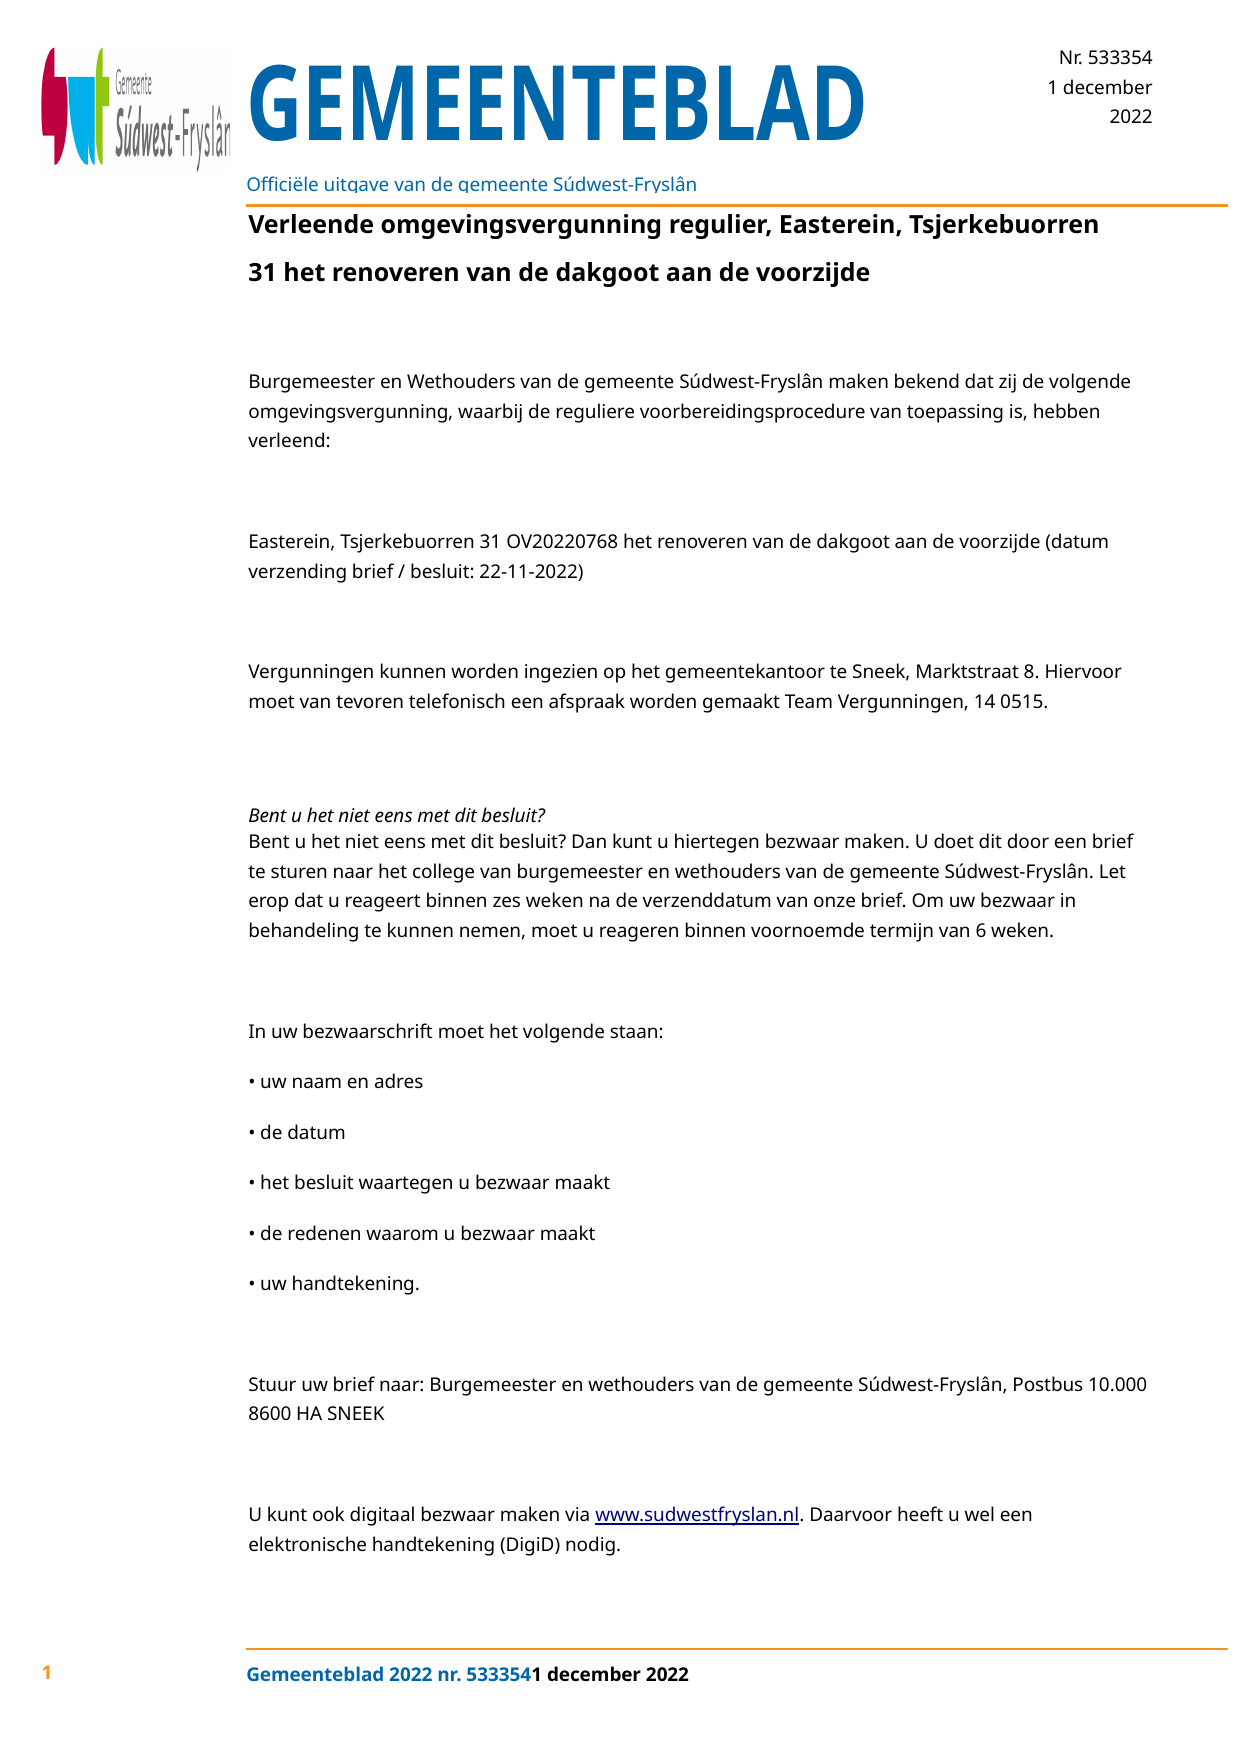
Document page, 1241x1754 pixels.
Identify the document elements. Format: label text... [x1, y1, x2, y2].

text Easterein, Tsjerkebuorren 31 OV20220768 het renoveren van de dakgoot aan de voorzijde (datum verzending brief / besluit: 22-11-2022) [248, 528, 1152, 584]
text U kunt ook digitaal bezwaar maken via www.sudwestfryslan.nl. Daarvoor heeft u wel een elektronische handtekening (DigiD) nodig. [248, 1501, 1152, 1557]
text Verleende omgevingsvergunning regulier, Easterein, Tsjerkebuorren 31 het renoveren van de dakgoot aan de voorzijde [248, 207, 1152, 288]
text Bent u het niet eens met dit besluit? [248, 803, 1152, 828]
picture [41, 47, 231, 172]
text Burgemeester en Wethouders van de gemeente Súdwest-Fryslân maken bekend dat zij de volgende omgevingsvergunning, waarbij de reguliere voorbereidingsprocedure van toepassing is, hebben verleend: [248, 368, 1152, 453]
text • uw naam en adres [248, 1068, 1152, 1094]
text Vergunningen kunnen worden ingezien op het gemeentekantoor te Sneek, Marktstraat 8. Hiervoor moet van tevoren telefonisch een afspraak worden gemaakt Team Vergunningen, 14 0515. [248, 659, 1152, 714]
text Stuur uw brief naar: Burgemeester en wethouders van de gemeente Súdwest-Fryslân, Postbus 10.000 8600 HA SNEEK [248, 1371, 1152, 1426]
text • het besluit waartegen u bezwaar maakt [248, 1169, 1152, 1195]
text • de datum [248, 1119, 1152, 1144]
text • uw handtekening. [248, 1270, 1152, 1296]
text In uw bezwaarschrift moet het volgende staan: [248, 1018, 1152, 1044]
text Bent u het niet eens met dit besluit? Dan kunt u hiertegen bezwaar maken. U doet dit door een brief te sturen naar het college van burgemeester en wethouders van de gemeente Súdwest-Fryslân. Let erop dat u reageert binnen zes weken na de verzenddatum van onze brief. Om uw bezwaar in behandeling te kunnen nemen, moet u reageren binnen voornoemde termijn van 6 weken. [248, 828, 1152, 943]
text • de redenen waarom u bezwaar maakt [248, 1220, 1152, 1245]
